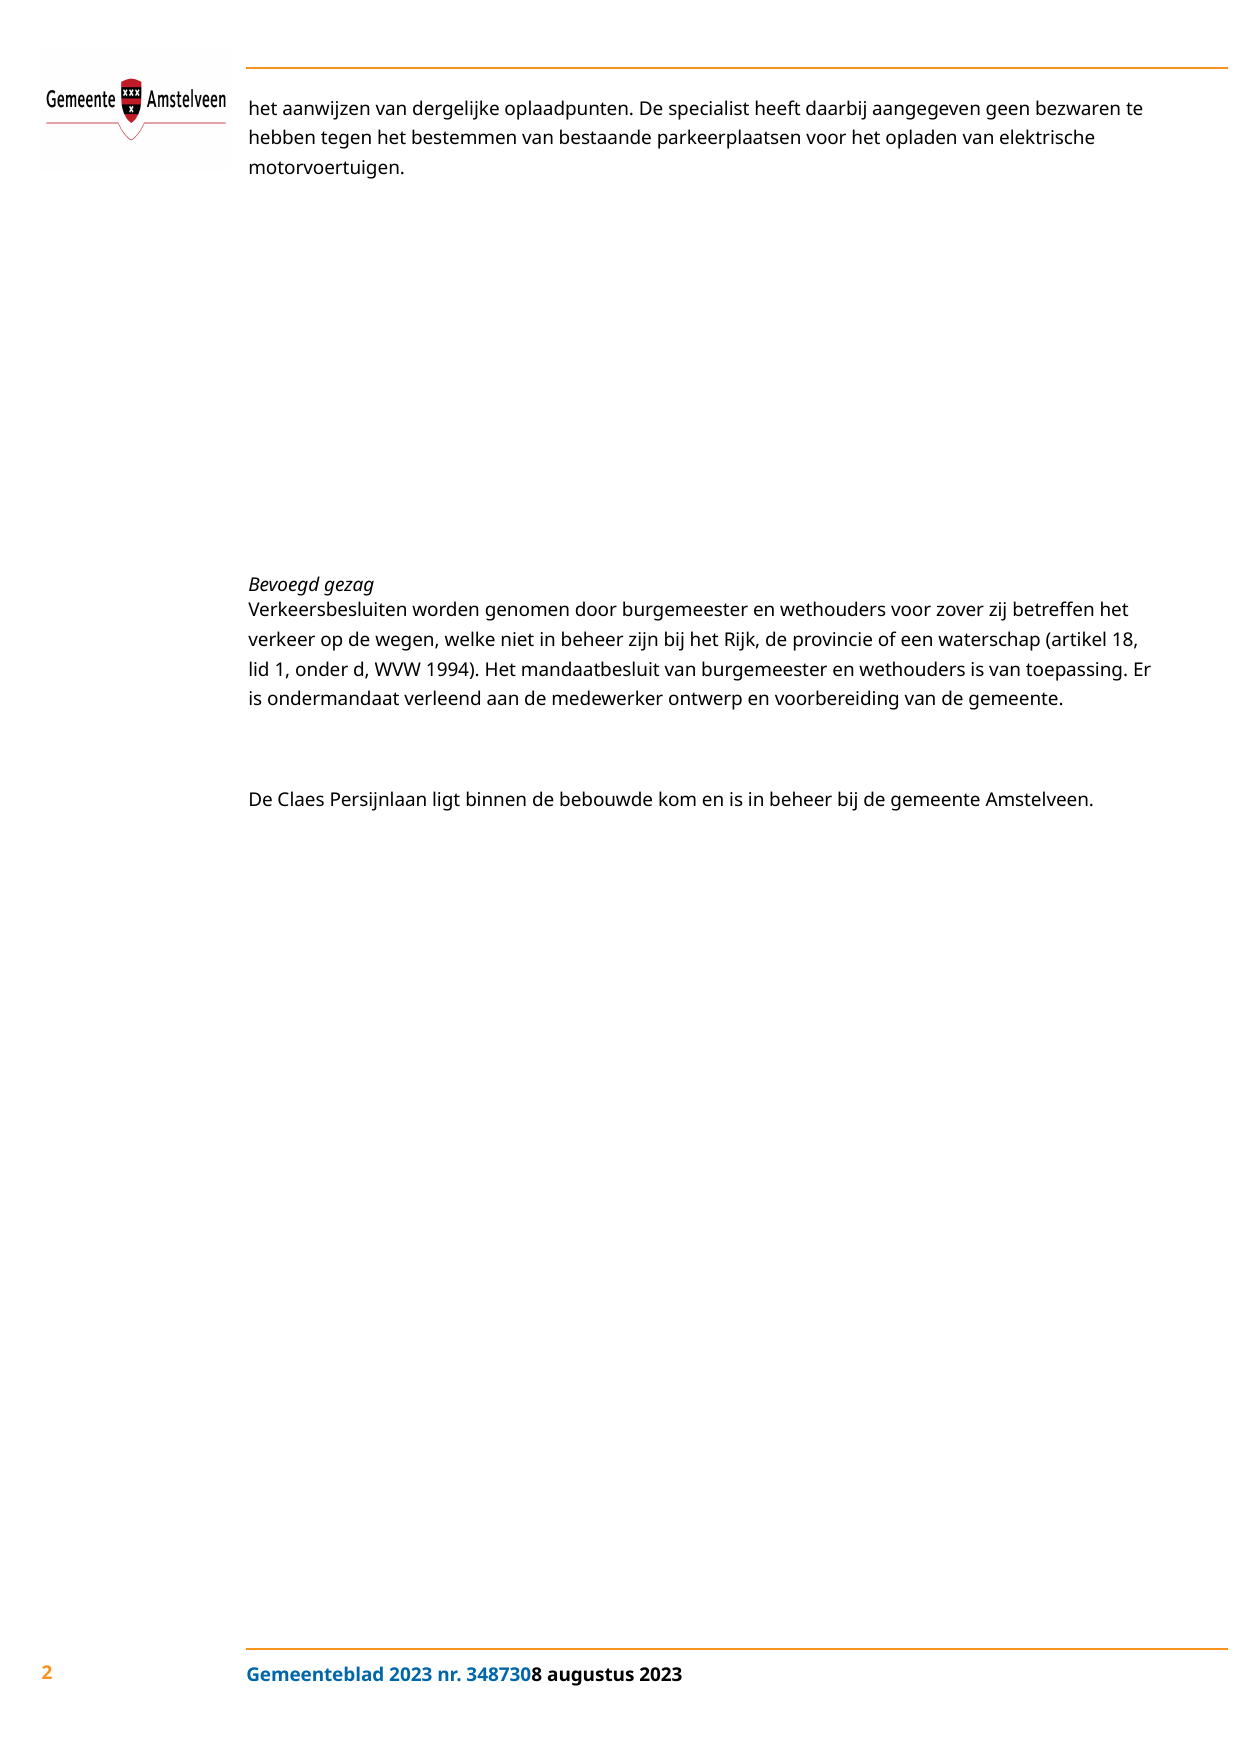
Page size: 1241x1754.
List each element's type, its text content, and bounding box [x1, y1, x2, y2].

text Bevoegd gezag [248, 571, 1152, 597]
picture [41, 47, 231, 172]
text De Claes Persijnlaan ligt binnen de bebouwde kom en is in beheer bij de gemeente Amstelveen. [248, 786, 1152, 812]
text het aanwijzen van dergelijke oplaadpunten. De specialist heeft daarbij aangegeven geen bezwaren te hebben tegen het bestemmen van bestaande parkeerplaatsen voor het opladen van elektrische motorvoertuigen. [248, 95, 1152, 180]
text Verkeersbesluiten worden genomen door burgemeester en wethouders voor zover zij betreffen het verkeer op de wegen, welke niet in beheer zijn bij het Rijk, de provincie of een waterschap (artikel 18, lid 1, onder d, WVW 1994). Het mandaatbesluit van burgemeester en wethouders is van toepassing. Er is ondermandaat verleend aan de medewerker ontwerp en voorbereiding van de gemeente. [248, 597, 1152, 711]
